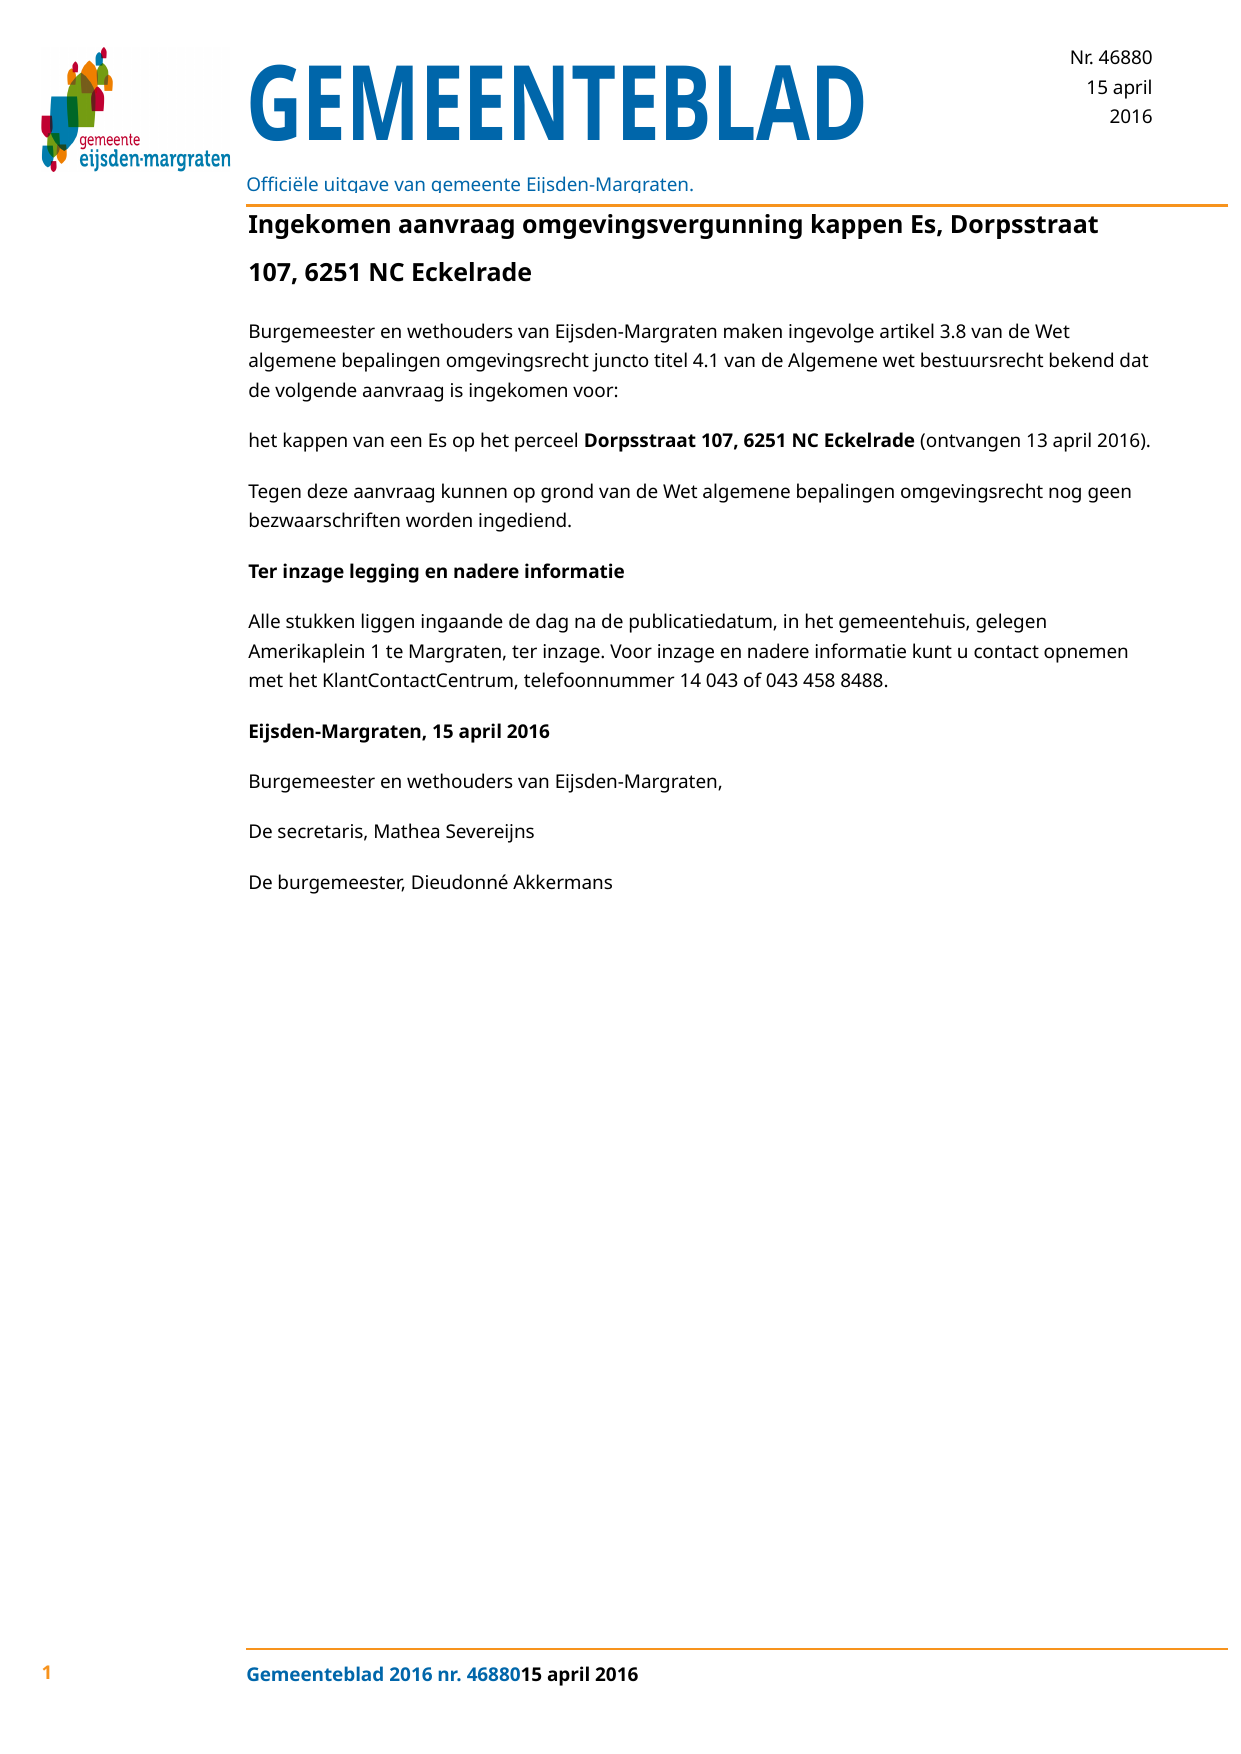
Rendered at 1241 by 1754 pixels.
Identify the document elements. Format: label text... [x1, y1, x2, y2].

text De secretaris, Mathea Severeijns [248, 819, 1152, 844]
picture [41, 47, 231, 172]
text Burgemeester en wethouders van Eijsden-Margraten, [248, 768, 1152, 794]
text Burgemeester en wethouders van Eijsden-Margraten maken ingevolge artikel 3.8 van de Wet algemene bepalingen omgevingsrecht juncto titel 4.1 van de Algemene wet bestuursrecht bekend dat de volgende aanvraag is ingekomen voor: [248, 318, 1152, 403]
text het kappen van een Es op het perceel Dorpsstraat 107, 6251 NC Eckelrade (ontvangen 13 april 2016). [248, 427, 1152, 453]
text Ingekomen aanvraag omgevingsvergunning kappen Es, Dorpsstraat 107, 6251 NC Eckelrade [248, 207, 1152, 288]
text Eijsden-Margraten, 15 april 2016 [248, 718, 1152, 744]
text Tegen deze aanvraag kunnen op grond van de Wet algemene bepalingen omgevingsrecht nog geen bezwaarschriften worden ingediend. [248, 478, 1152, 533]
text De burgemeester, Dieudonné Akkermans [248, 869, 1152, 895]
text Ter inzage legging en nadere informatie [248, 558, 1152, 584]
text Alle stukken liggen ingaande de dag na de publicatiedatum, in het gemeentehuis, gelegen Amerikaplein 1 te Margraten, ter inzage. Voor inzage en nadere informatie kunt u contact opnemen met het KlantContactCentrum, telefoonnummer 14 043 of 043 458 8488. [248, 608, 1152, 693]
